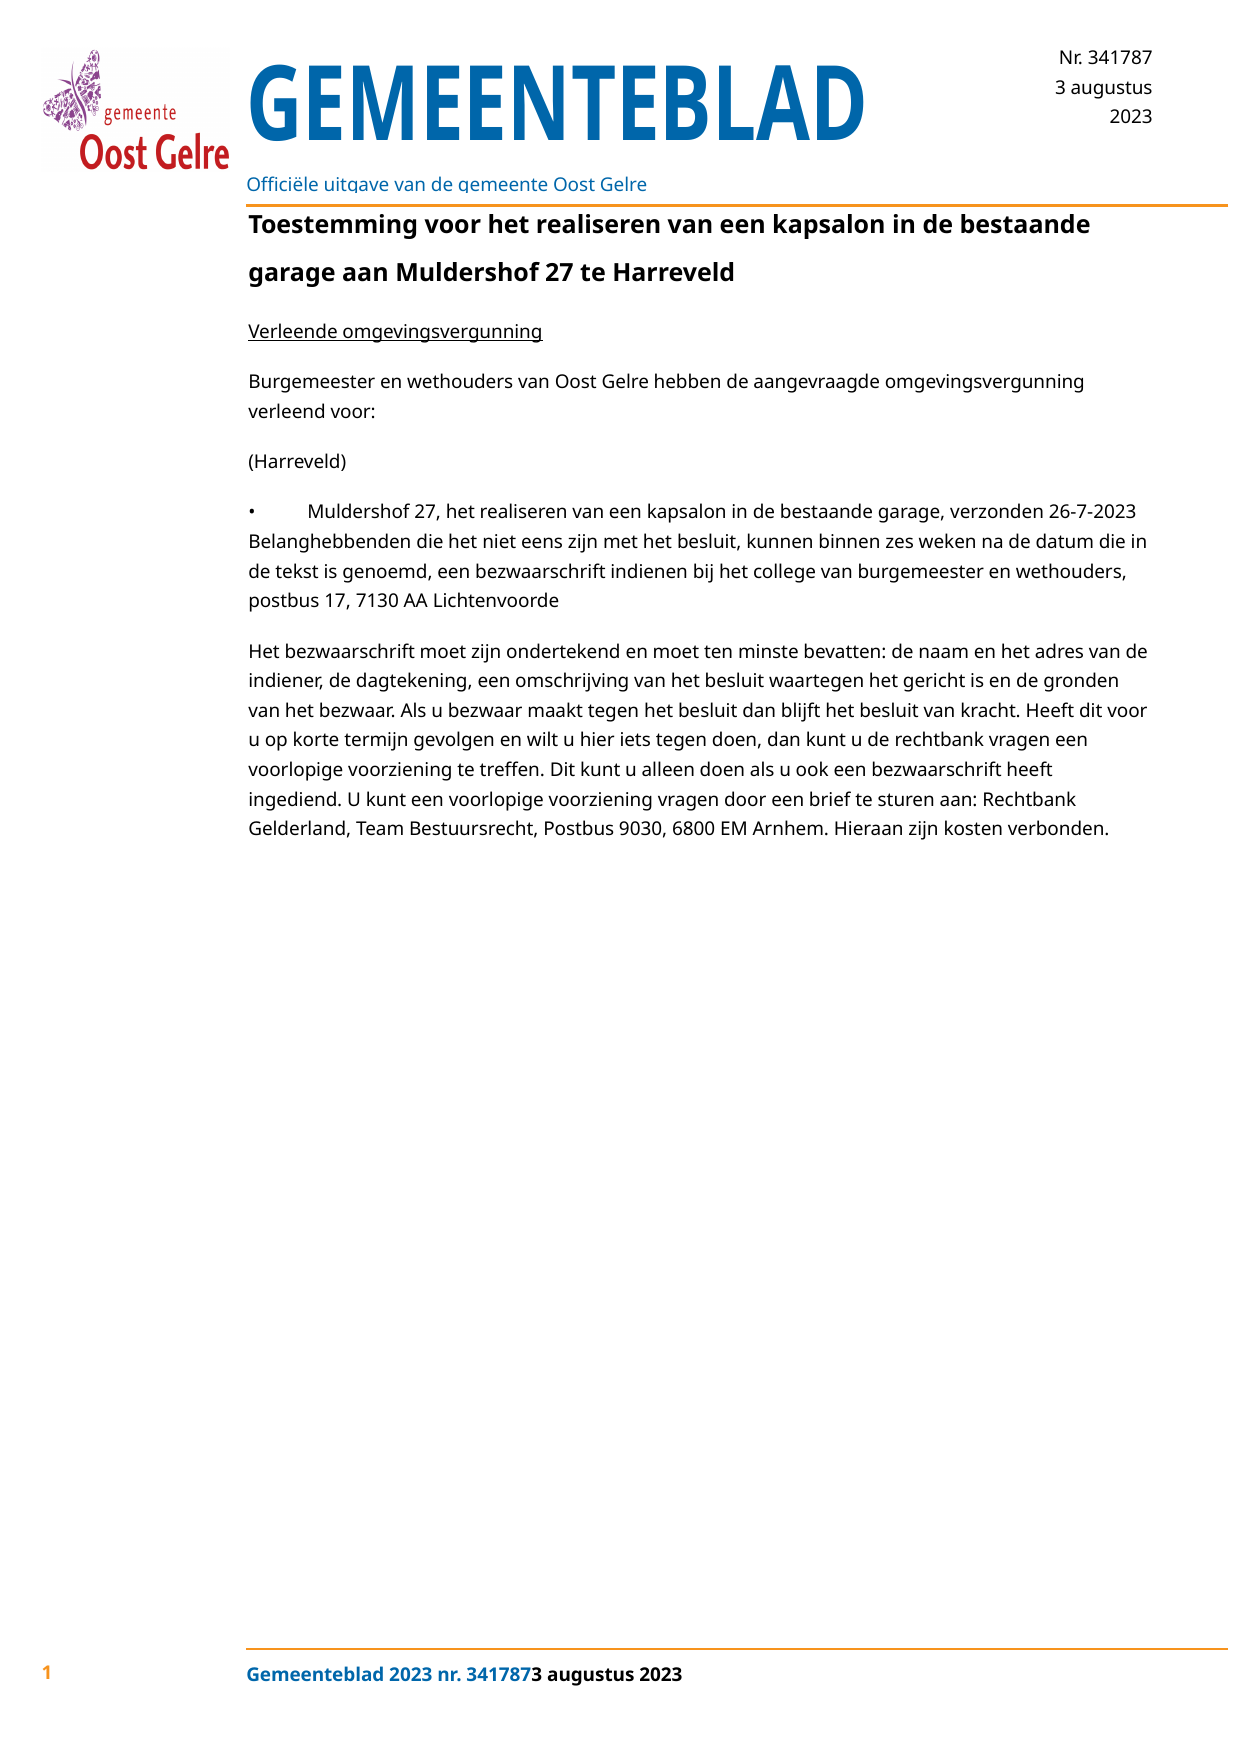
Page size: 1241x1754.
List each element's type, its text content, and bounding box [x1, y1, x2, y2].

text (Harreveld) [248, 448, 1152, 474]
text Burgemeester en wethouders van Oost Gelre hebben de aangevraagde omgevingsvergunning verleend voor: [248, 368, 1152, 424]
list Muldershof 27, het realiseren van een kapsalon in de bestaande garage, verzonden 26-7-2023 [248, 499, 1152, 524]
text Verleende omgevingsvergunning [248, 318, 1152, 344]
picture [41, 47, 231, 172]
text Belanghebbenden die het niet eens zijn met het besluit, kunnen binnen zes weken na de datum die in de tekst is genoemd, een bezwaarschrift indienen bij het college van burgemeester en wethouders, postbus 17, 7130 AA Lichtenvoorde [248, 528, 1152, 613]
text Toestemming voor het realiseren van een kapsalon in de bestaande garage aan Muldershof 27 te Harreveld [248, 207, 1152, 288]
text Het bezwaarschrift moet zijn ondertekend en moet ten minste bevatten: de naam en het adres van de indiener, de dagtekening, een omschrijving van het besluit waartegen het gericht is en de gronden van het bezwaar. Als u bezwaar maakt tegen het besluit dan blijft het besluit van kracht. Heeft dit voor u op korte termijn gevolgen en wilt u hier iets tegen doen, dan kunt u de rechtbank vragen een voorlopige voorziening te treffen. Dit kunt u alleen doen als u ook een bezwaarschrift heeft ingediend. U kunt een voorlopige voorziening vragen door een brief te sturen aan: Rechtbank Gelderland, Team Bestuursrecht, Postbus 9030, 6800 EM Arnhem. Hieraan zijn kosten verbonden. [248, 638, 1152, 841]
